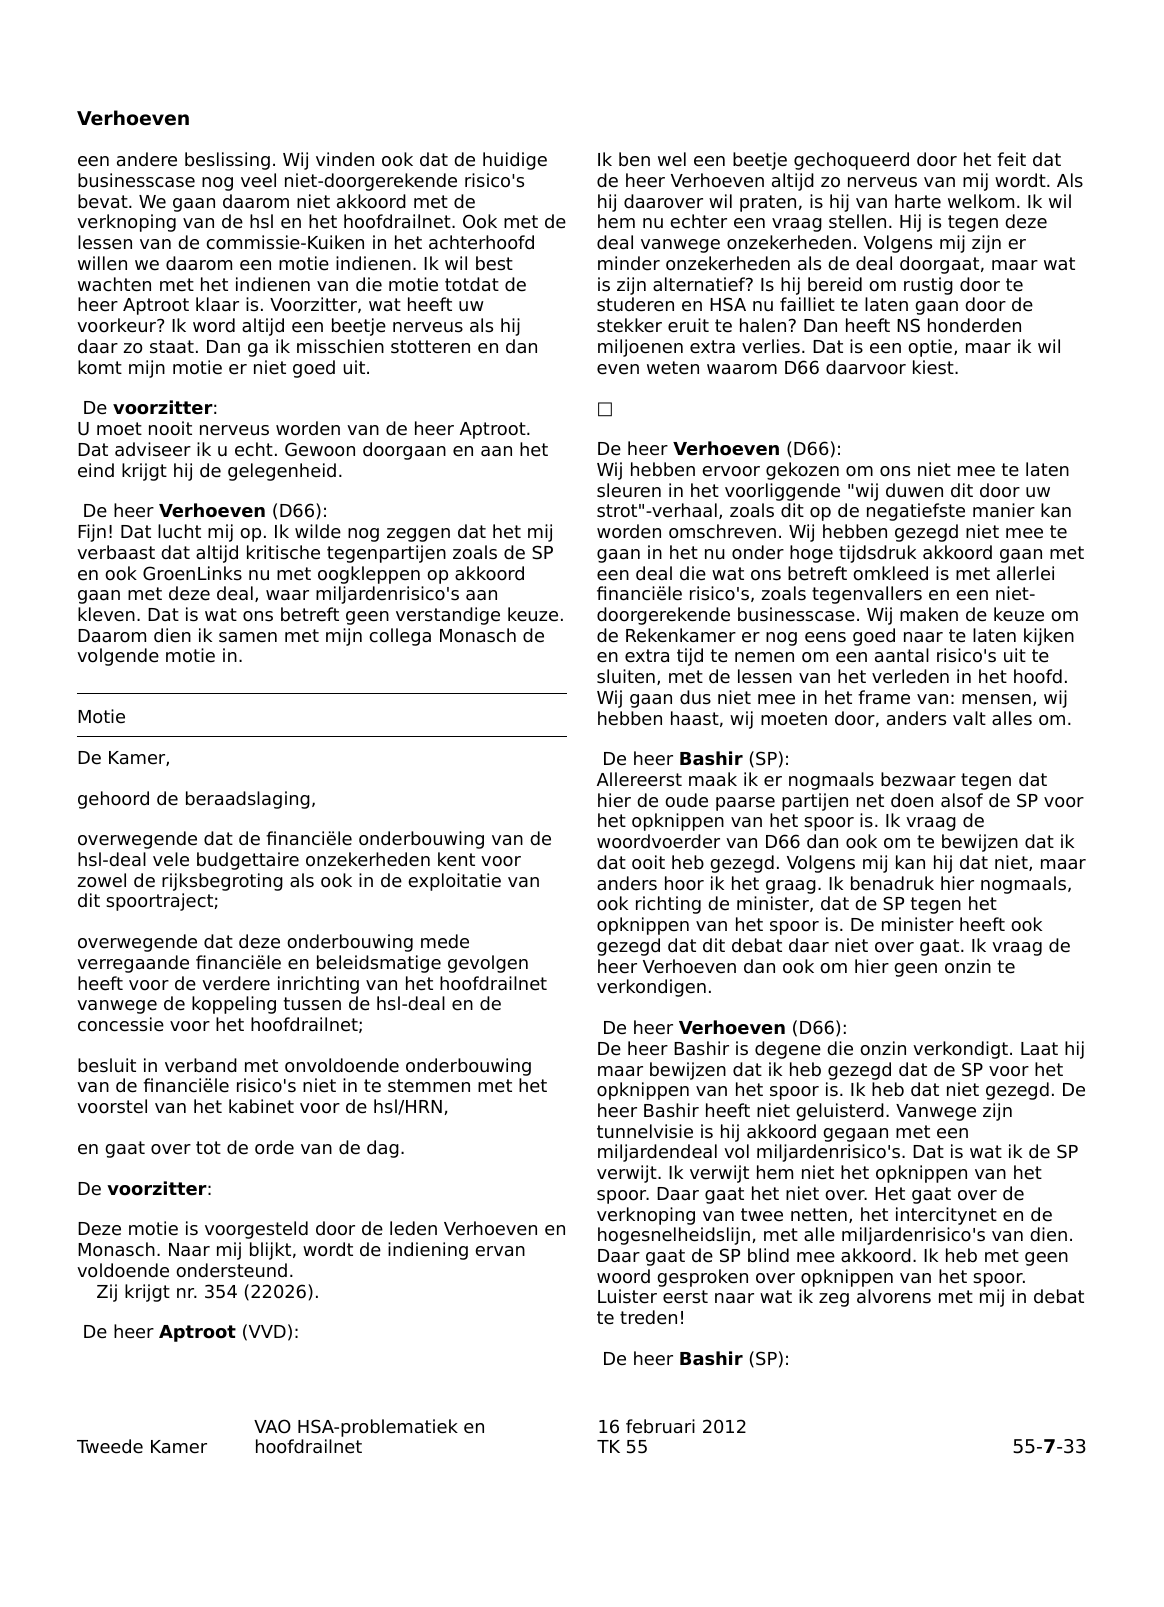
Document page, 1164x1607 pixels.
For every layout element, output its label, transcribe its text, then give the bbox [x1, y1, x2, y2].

text en gaat over tot de orde van de dag. [77, 1138, 567, 1158]
text gehoord de beraadslaging, [77, 788, 567, 809]
text De heer Bashir (SP): [596, 749, 1087, 770]
text U moet nooit nerveus worden van de heer Aptroot. Dat adviseer ik u echt. Gewoon doorgaan en aan het eind krijgt hij de gelegenheid. [77, 419, 567, 481]
text De Kamer, [77, 748, 567, 768]
text De heer Verhoeven (D66): [596, 439, 1087, 460]
text Deze motie is voorgesteld door de leden Verhoeven en Monasch. Naar mij blijkt, wordt de indiening ervan voldoende ondersteund. [77, 1219, 567, 1281]
text een andere beslissing. Wij vinden ook dat de huidige businesscase nog veel niet-doorgerekende risico's bevat. We gaan daarom niet akkoord met de verknoping van de hsl en het hoofdrailnet. Ook met de lessen van de commissie-Kuiken in het achterhoofd willen we daarom een motie indienen. Ik wil best wachten met het indienen van die motie totdat de heer Aptroot klaar is. Voorzitter, wat heeft uw voorkeur? Ik word altijd een beetje nerveus als hij daar zo staat. Dan ga ik misschien stotteren en dan komt mijn motie er niet goed uit. [77, 150, 567, 378]
text Wij hebben ervoor gekozen om ons niet mee te laten sleuren in het voorliggende "wij duwen dit door uw strot"-verhaal, zoals dit op de negatiefste manier kan worden omschreven. Wij hebben gezegd niet mee te gaan in het nu onder hoge tijdsdruk akkoord gaan met een deal die wat ons betreft omkleed is met allerlei financiële risico's, zoals tegenvallers en een niet-doorgerekende businesscase. Wij maken de keuze om de Rekenkamer er nog eens goed naar te laten kijken en extra tijd te nemen om een aantal risico's uit te sluiten, met de lessen van het verleden in het hoofd. Wij gaan dus niet mee in het frame van: mensen, wij hebben haast, wij moeten door, anders valt alles om. [596, 460, 1087, 729]
text Ik ben wel een beetje gechoqueerd door het feit dat de heer Verhoeven altijd zo nerveus van mij wordt. Als hij daarover wil praten, is hij van harte welkom. Ik wil hem nu echter een vraag stellen. Hij is tegen deze deal vanwege onzekerheden. Volgens mij zijn er minder onzekerheden als de deal doorgaat, maar wat is zijn alternatief? Is hij bereid om rustig door te studeren en HSA nu failliet te laten gaan door de stekker eruit te halen? Dan heeft NS honderden miljoenen extra verlies. Dat is een optie, maar ik wil even weten waarom D66 daarvoor kiest. [596, 150, 1087, 378]
text □ [596, 398, 1087, 419]
text De heer Verhoeven (D66): [77, 501, 567, 522]
text overwegende dat de financiële onderbouwing van de hsl-deal vele budgettaire onzekerheden kent voor zowel de rijksbegroting als ook in de exploitatie van dit spoortraject; [77, 829, 567, 912]
text overwegende dat deze onderbouwing mede verregaande financiële en beleidsmatige gevolgen heeft voor de verdere inrichting van het hoofdrailnet vanwege de koppeling tussen de hsl-deal en de concessie voor het hoofdrailnet; [77, 932, 567, 1036]
text De heer Bashir (SP): [596, 1349, 1087, 1369]
text Fijn! Dat lucht mij op. Ik wilde nog zeggen dat het mij verbaast dat altijd kritische tegenpartijen zoals de SP en ook GroenLinks nu met oogkleppen op akkoord gaan met deze deal, waar miljardenrisico's aan kleven. Dat is wat ons betreft geen verstandige keuze. Daarom dien ik samen met mijn collega Monasch de volgende motie in. [77, 522, 567, 667]
text besluit in verband met onvoldoende onderbouwing van de financiële risico's niet in te stemmen met het voorstel van het kabinet voor de hsl/HRN, [77, 1056, 567, 1118]
text Zij krijgt nr. 354 (22026). [77, 1281, 567, 1302]
text De heer Bashir is degene die onzin verkondigt. Laat hij maar bewijzen dat ik heb gezegd dat de SP voor het opknippen van het spoor is. Ik heb dat niet gezegd. De heer Bashir heeft niet geluisterd. Vanwege zijn tunnelvisie is hij akkoord gegaan met een miljardendeal vol miljardenrisico's. Dat is wat ik de SP verwijt. Ik verwijt hem niet het opknippen van het spoor. Daar gaat het niet over. Het gaat over de verknoping van twee netten, het intercitynet en de hogesnelheidslijn, met alle miljardenrisico's van dien. Daar gaat de SP blind mee akkoord. Ik heb met geen woord gesproken over opknippen van het spoor. Luister eerst naar wat ik zeg alvorens met mij in debat te treden! [596, 1039, 1087, 1329]
text Allereerst maak ik er nogmaals bezwaar tegen dat hier de oude paarse partijen net doen alsof de SP voor het opknippen van het spoor is. Ik vraag de woordvoerder van D66 dan ook om te bewijzen dat ik dat ooit heb gezegd. Volgens mij kan hij dat niet, maar anders hoor ik het graag. Ik benadruk hier nogmaals, ook richting de minister, dat de SP tegen het opknippen van het spoor is. De minister heeft ook gezegd dat dit debat daar niet over gaat. Ik vraag de heer Verhoeven dan ook om hier geen onzin te verkondigen. [596, 770, 1087, 998]
text De heer Verhoeven (D66): [596, 1018, 1087, 1039]
text De voorzitter: [77, 398, 567, 419]
text Motie [77, 707, 567, 728]
text De voorzitter: [77, 1178, 567, 1199]
text De heer Aptroot (VVD): [77, 1322, 567, 1343]
